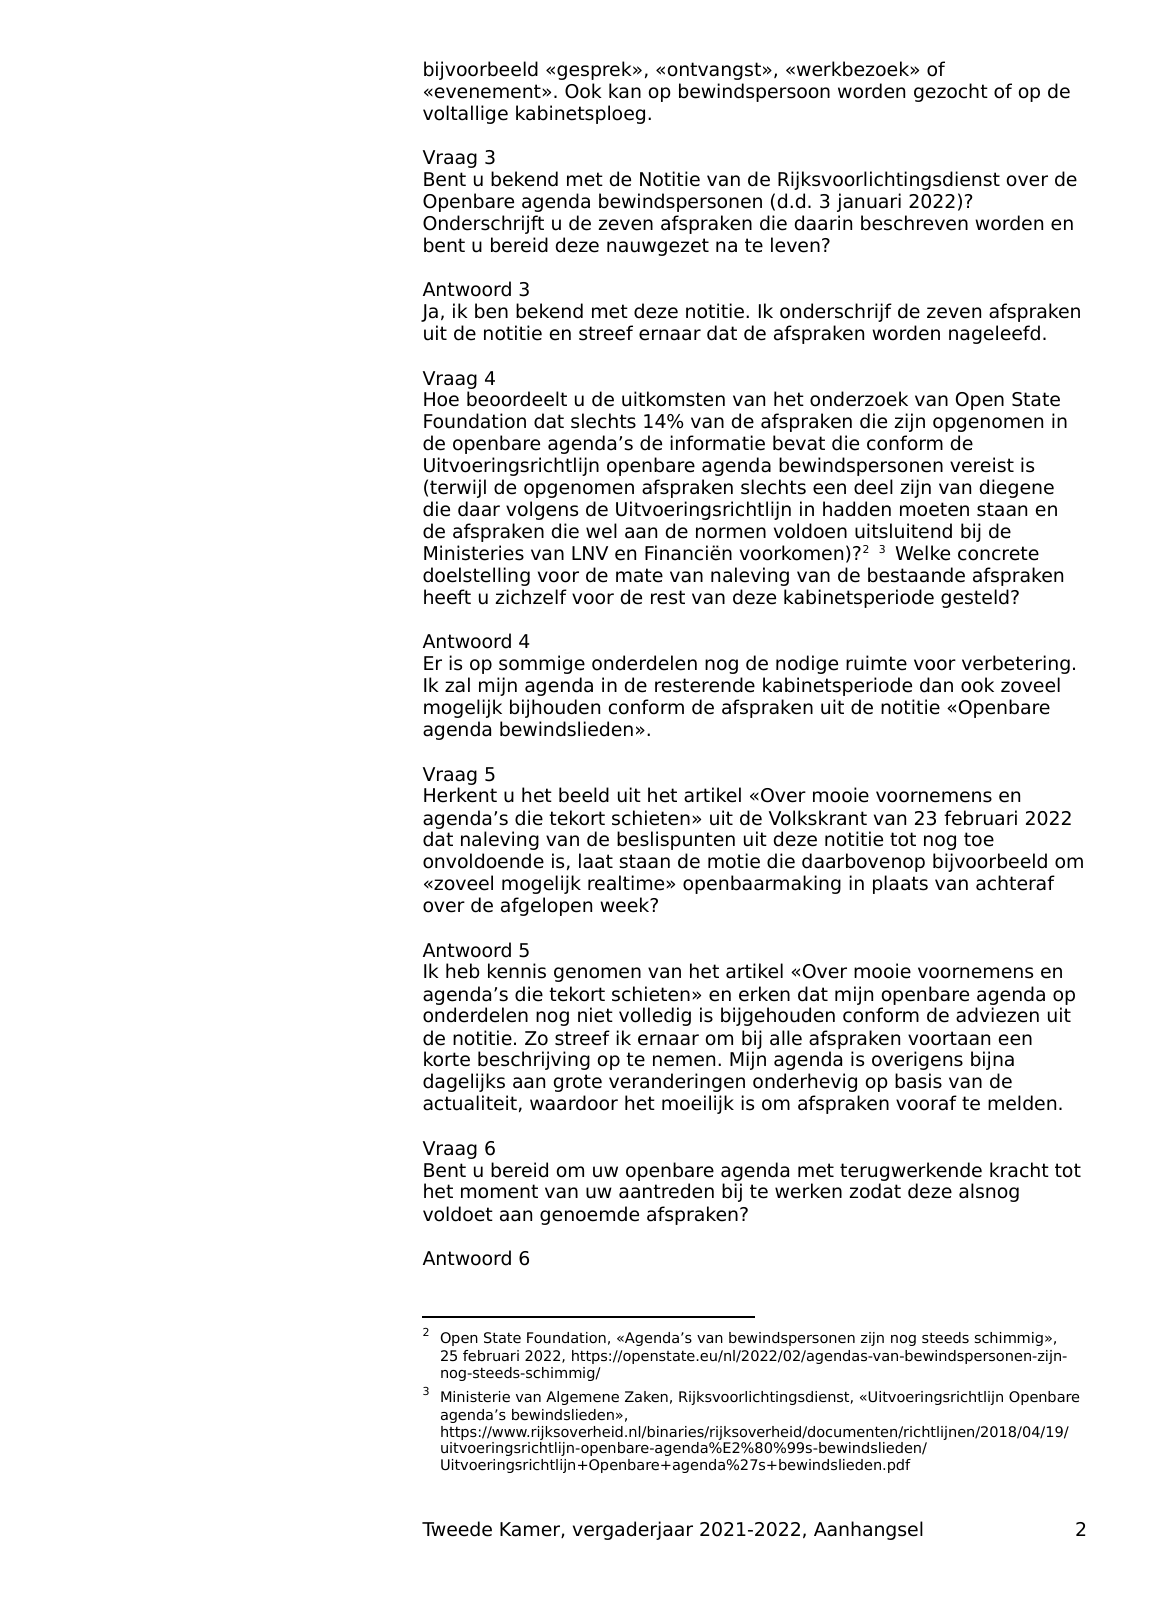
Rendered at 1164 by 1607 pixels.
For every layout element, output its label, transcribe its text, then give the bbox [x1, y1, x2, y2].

text Vraag 4 [422, 367, 1087, 389]
text Vraag 5 [422, 763, 1087, 785]
text Antwoord 3 [422, 279, 1087, 301]
text Antwoord 6 [422, 1248, 1087, 1269]
text Antwoord 4 [422, 631, 1087, 653]
text Bent u bereid om uw openbare agenda met terugwerkende kracht tot het moment van uw aantreden bij te werken zodat deze alsnog voldoet aan genoemde afspraken? [422, 1159, 1087, 1225]
text Ik heb kennis genomen van het artikel «Over mooie voornemens en agenda’s die tekort schieten» en erken dat mijn openbare agenda op onderdelen nog niet volledig is bijgehouden conform de adviezen uit de notitie. Zo streef ik ernaar om bij alle afspraken voortaan een korte beschrijving op te nemen. Mijn agenda is overigens bijna dagelijks aan grote veranderingen onderhevig op basis van de actualiteit, waardoor het moeilijk is om afspraken vooraf te melden. [422, 961, 1087, 1115]
text Herkent u het beeld uit het artikel «Over mooie voornemens en agenda’s die tekort schieten» uit de Volkskrant van 23 februari 2022 dat naleving van de beslispunten uit deze notitie tot nog toe onvoldoende is, laat staan de motie die daarbovenop bijvoorbeeld om «zoveel mogelijk realtime» openbaarmaking in plaats van achteraf over de afgelopen week? [422, 785, 1087, 917]
text Hoe beoordeelt u de uitkomsten van het onderzoek van Open State Foundation dat slechts 14% van de afspraken die zijn opgenomen in de openbare agenda’s de informatie bevat die conform de Uitvoeringsrichtlijn openbare agenda bewindspersonen vereist is (terwijl de opgenomen afspraken slechts een deel zijn van diegene die daar volgens de Uitvoeringsrichtlijn in hadden moeten staan en de afspraken die wel aan de normen voldoen uitsluitend bij de Ministeries van LNV en Financiën voorkomen)? Welke concrete doelstelling voor de mate van naleving van de bestaande afspraken heeft u zichzelf voor de rest van deze kabinetsperiode gesteld? [422, 389, 1087, 609]
text Vraag 3 [422, 147, 1087, 169]
text Antwoord 5 [422, 939, 1087, 961]
text Ministerie van Algemene Zaken, Rijksvoorlichtingsdienst, «Uitvoeringsrichtlijn Openbare agenda’s bewindslieden», https://www.rijksoverheid.nl/binaries/rijksoverheid/documenten/richtlijnen/2018/04/19/uitvoeringsrichtlijn-openbare-agenda%E2%80%99s-bewindslieden/Uitvoeringsrichtlijn+Openbare+agenda%27s+bewindslieden.pdf [422, 1385, 1087, 1474]
text Bent u bekend met de Notitie van de Rijksvoorlichtingsdienst over de Openbare agenda bewindspersonen (d.d. 3 januari 2022)? Onderschrijft u de zeven afspraken die daarin beschreven worden en bent u bereid deze nauwgezet na te leven? [422, 169, 1087, 257]
text Ja, ik ben bekend met deze notitie. Ik onderschrijf de zeven afspraken uit de notitie en streef ernaar dat de afspraken worden nageleefd. [422, 301, 1087, 345]
text Open State Foundation, «Agenda’s van bewindspersonen zijn nog steeds schimmig», 25 februari 2022, https://openstate.eu/nl/2022/02/agendas-van-bewindspersonen-zijn-nog-steeds-schimmig/ [422, 1326, 1087, 1382]
text Er is op sommige onderdelen nog de nodige ruimte voor verbetering. Ik zal mijn agenda in de resterende kabinetsperiode dan ook zoveel mogelijk bijhouden conform de afspraken uit de notitie «Openbare agenda bewindslieden». [422, 653, 1087, 741]
text bijvoorbeeld «gesprek», «ontvangst», «werkbezoek» of «evenement». Ook kan op bewindspersoon worden gezocht of op de voltallige kabinetsploeg. [422, 59, 1087, 125]
text Vraag 6 [422, 1137, 1087, 1159]
